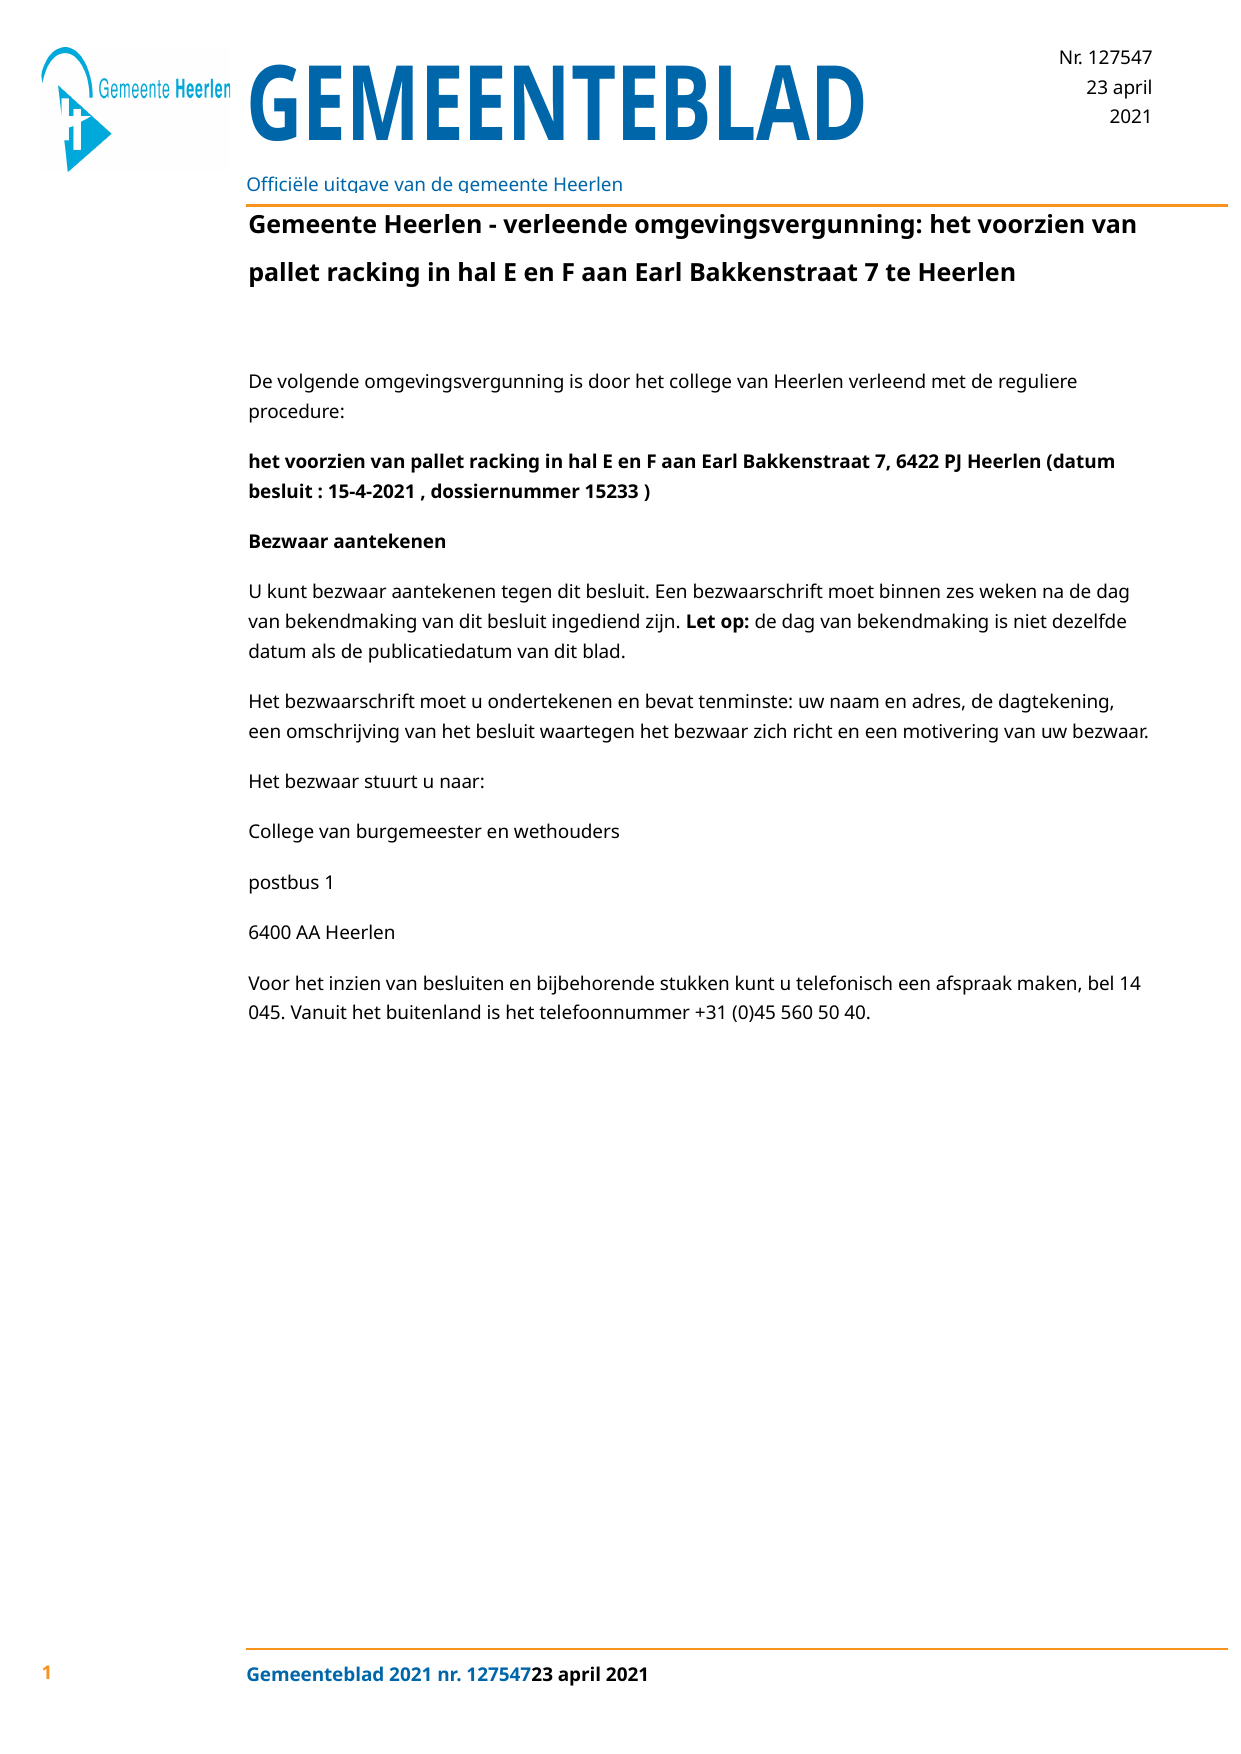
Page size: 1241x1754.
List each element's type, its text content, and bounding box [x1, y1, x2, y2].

text De volgende omgevingsvergunning is door het college van Heerlen verleend met de reguliere procedure: [248, 368, 1152, 424]
picture [41, 47, 59, 70]
text het voorzien van pallet racking in hal E en F aan Earl Bakkenstraat 7, 6422 PJ Heerlen (datum besluit : 15-4-2021 , dossiernummer 15233 ) [248, 448, 1152, 504]
text U kunt bezwaar aantekenen tegen dit besluit. Een bezwaarschrift moet binnen zes weken na de dag van bekendmaking van dit besluit ingediend zijn. Let op: de dag van bekendmaking is niet dezelfde datum als de publicatiedatum van dit blad. [248, 579, 1152, 664]
picture [41, 47, 231, 172]
text postbus 1 [248, 869, 1152, 895]
text 6400 AA Heerlen [248, 919, 1152, 945]
text College van burgemeester en wethouders [248, 819, 1152, 844]
text Bezwaar aantekenen [248, 528, 1152, 554]
text Het bezwaar stuurt u naar: [248, 768, 1152, 794]
text Gemeente Heerlen - verleende omgevingsvergunning: het voorzien van pallet racking in hal E en F aan Earl Bakkenstraat 7 te Heerlen [248, 207, 1152, 288]
text Het bezwaarschrift moet u ondertekenen en bevat tenminste: uw naam en adres, de dagtekening, een omschrijving van het besluit waartegen het bezwaar zich richt en een motivering van uw bezwaar. [248, 688, 1152, 744]
text Voor het inzien van besluiten en bijbehorende stukken kunt u telefonisch een afspraak maken, bel 14 045. Vanuit het buitenland is het telefoonnummer +31 (0)45 560 50 40. [248, 970, 1152, 1025]
